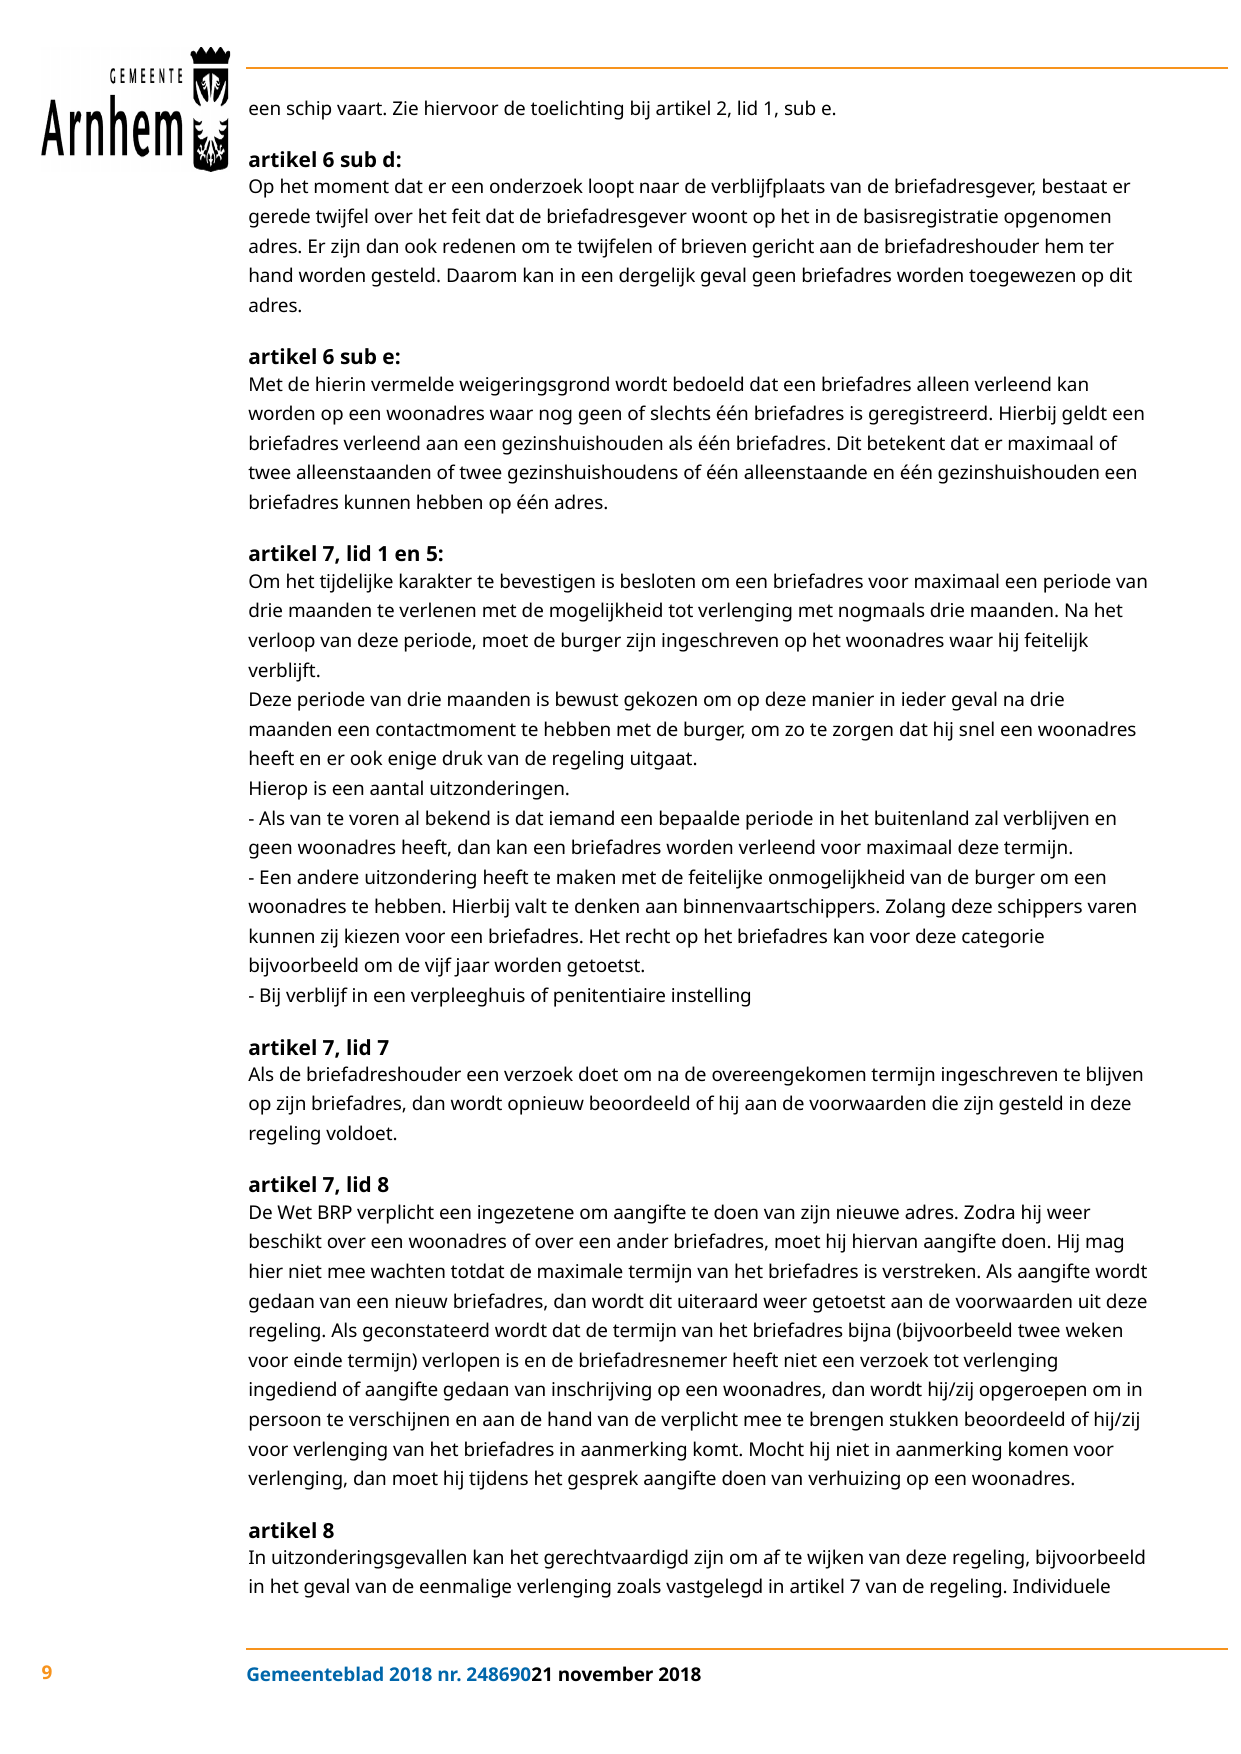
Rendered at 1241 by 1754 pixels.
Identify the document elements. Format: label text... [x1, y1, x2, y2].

text artikel 8 [248, 1516, 1152, 1544]
text Met de hierin vermelde weigeringsgrond wordt bedoeld dat een briefadres alleen verleend kan worden op een woonadres waar nog geen of slechts één briefadres is geregistreerd. Hierbij geldt een briefadres verleend aan een gezinshuishouden als één briefadres. Dit betekent dat er maximaal of twee alleenstaanden of twee gezinshuishoudens of één alleenstaande en één gezinshuishouden een briefadres kunnen hebben op één adres. [248, 371, 1152, 515]
picture [41, 47, 231, 172]
text Om het tijdelijke karakter te bevestigen is besloten om een briefadres voor maximaal een periode van drie maanden te verlenen met de mogelijkheid tot verlenging met nogmaals drie maanden. Na het verloop van deze periode, moet de burger zijn ingeschreven op het woonadres waar hij feitelijk verblijft. [248, 568, 1152, 682]
text De Wet BRP verplicht een ingezetene om aangifte te doen van zijn nieuwe adres. Zodra hij weer beschikt over een woonadres of over een ander briefadres, moet hij hiervan aangifte doen. Hij mag hier niet mee wachten totdat de maximale termijn van het briefadres is verstreken. Als aangifte wordt gedaan van een nieuw briefadres, dan wordt dit uiteraard weer getoetst aan de voorwaarden uit deze regeling. Als geconstateerd wordt dat de termijn van het briefadres bijna (bijvoorbeeld twee weken voor einde termijn) verlopen is en de briefadresnemer heeft niet een verzoek tot verlenging ingediend of aangifte gedaan van inschrijving op een woonadres, dan wordt hij/zij opgeroepen om in persoon te verschijnen en aan de hand van de verplicht mee te brengen stukken beoordeeld of hij/zij voor verlenging van het briefadres in aanmerking komt. Mocht hij niet in aanmerking komen voor verlenging, dan moet hij tijdens het gesprek aangifte doen van verhuizing op een woonadres. [248, 1199, 1152, 1491]
text artikel 7, lid 8 [248, 1171, 1152, 1199]
text - Een andere uitzondering heeft te maken met de feitelijke onmogelijkheid van de burger om een woonadres te hebben. Hierbij valt te denken aan binnenvaartschippers. Zolang deze schippers varen kunnen zij kiezen voor een briefadres. Het recht op het briefadres kan voor deze categorie bijvoorbeeld om de vijf jaar worden getoetst. [248, 864, 1152, 978]
text artikel 7, lid 1 en 5: [248, 539, 1152, 568]
text Hierop is een aantal uitzonderingen. [248, 775, 1152, 801]
text artikel 7, lid 7 [248, 1033, 1152, 1061]
text Als de briefadreshouder een verzoek doet om na de overeengekomen termijn ingeschreven te blijven op zijn briefadres, dan wordt opnieuw beoordeeld of hij aan de voorwaarden die zijn gesteld in deze regeling voldoet. [248, 1061, 1152, 1146]
text artikel 6 sub e: [248, 342, 1152, 371]
text In uitzonderingsgevallen kan het gerechtvaardigd zijn om af te wijken van deze regeling, bijvoorbeeld in het geval van de eenmalige verlenging zoals vastgelegd in artikel 7 van de regeling. Individuele [248, 1544, 1152, 1599]
text Op het moment dat er een onderzoek loopt naar de verblijfplaats van de briefadresgever, bestaat er gerede twijfel over het feit dat de briefadresgever woont op het in de basisregistratie opgenomen adres. Er zijn dan ook redenen om te twijfelen of brieven gericht aan de briefadreshouder hem ter hand worden gesteld. Daarom kan in een dergelijk geval geen briefadres worden toegewezen op dit adres. [248, 174, 1152, 318]
text - Bij verblijf in een verpleeghuis of penitentiaire instelling [248, 982, 1152, 1008]
text Deze periode van drie maanden is bewust gekozen om op deze manier in ieder geval na drie maanden een contactmoment te hebben met de burger, om zo te zorgen dat hij snel een woonadres heeft en er ook enige druk van de regeling uitgaat. [248, 686, 1152, 771]
text - Als van te voren al bekend is dat iemand een bepaalde periode in het buitenland zal verblijven en geen woonadres heeft, dan kan een briefadres worden verleend voor maximaal deze termijn. [248, 805, 1152, 860]
text artikel 6 sub d: [248, 145, 1152, 174]
text een schip vaart. Zie hiervoor de toelichting bij artikel 2, lid 1, sub e. [248, 95, 1152, 121]
